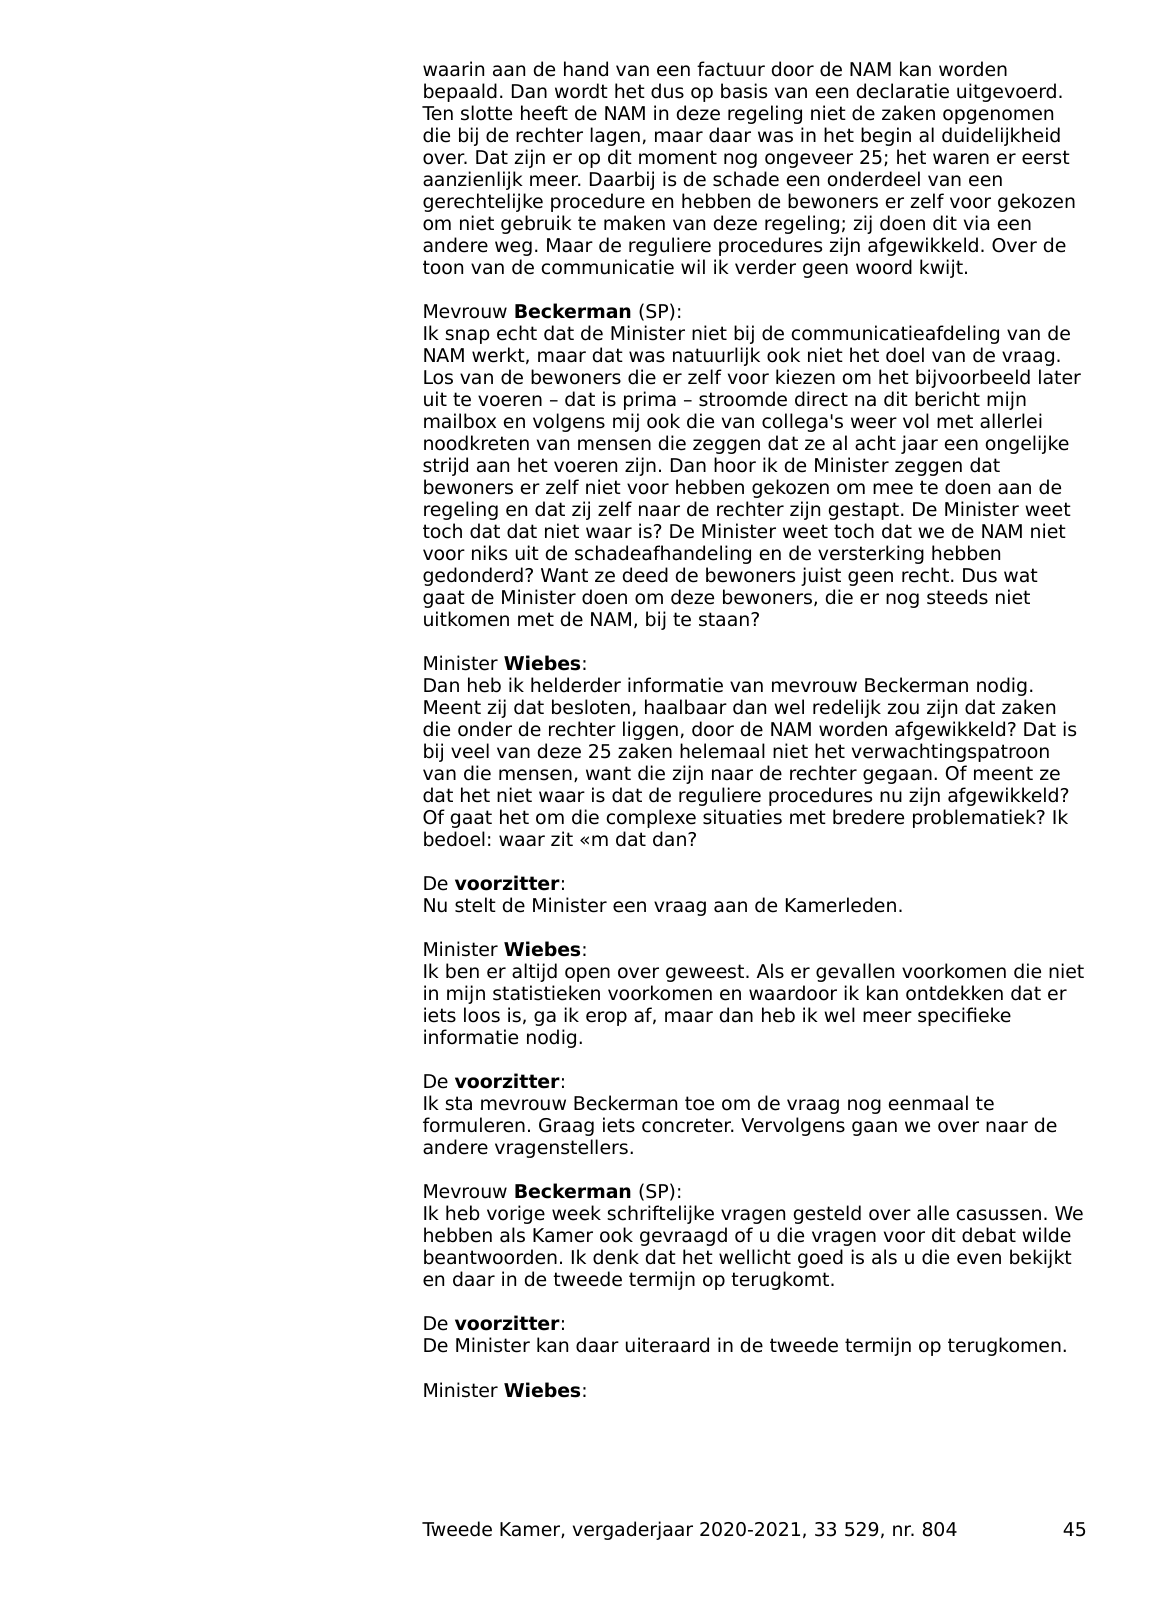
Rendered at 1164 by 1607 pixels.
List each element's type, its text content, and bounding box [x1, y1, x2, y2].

text De voorzitter: [422, 873, 1087, 895]
text Mevrouw Beckerman (SP): [422, 1181, 1087, 1203]
text De voorzitter: [422, 1071, 1087, 1093]
text Ik ben er altijd open over geweest. Als er gevallen voorkomen die niet in mijn statistieken voorkomen en waardoor ik kan ontdekken dat er iets loos is, ga ik erop af, maar dan heb ik wel meer specifieke informatie nodig. [422, 961, 1087, 1049]
text Minister Wiebes: [422, 1379, 1087, 1401]
text Minister Wiebes: [422, 653, 1087, 675]
text Mevrouw Beckerman (SP): [422, 301, 1087, 323]
text Ik sta mevrouw Beckerman toe om de vraag nog eenmaal te formuleren. Graag iets concreter. Vervolgens gaan we over naar de andere vragenstellers. [422, 1093, 1087, 1159]
text Dan heb ik helderder informatie van mevrouw Beckerman nodig. Meent zij dat besloten, haalbaar dan wel redelijk zou zijn dat zaken die onder de rechter liggen, door de NAM worden afgewikkeld? Dat is bij veel van deze 25 zaken helemaal niet het verwachtingspatroon van die mensen, want die zijn naar de rechter gegaan. Of meent ze dat het niet waar is dat de reguliere procedures nu zijn afgewikkeld? Of gaat het om die complexe situaties met bredere problematiek? Ik bedoel: waar zit «m dat dan? [422, 675, 1087, 851]
text Ik heb vorige week schriftelijke vragen gesteld over alle casussen. We hebben als Kamer ook gevraagd of u die vragen voor dit debat wilde beantwoorden. Ik denk dat het wellicht goed is als u die even bekijkt en daar in de tweede termijn op terugkomt. [422, 1203, 1087, 1291]
text Nu stelt de Minister een vraag aan de Kamerleden. [422, 895, 1087, 917]
text Minister Wiebes: [422, 939, 1087, 961]
text De Minister kan daar uiteraard in de tweede termijn op terugkomen. [422, 1335, 1087, 1357]
text Ik snap echt dat de Minister niet bij de communicatieafdeling van de NAM werkt, maar dat was natuurlijk ook niet het doel van de vraag. Los van de bewoners die er zelf voor kiezen om het bijvoorbeeld later uit te voeren – dat is prima – stroomde direct na dit bericht mijn mailbox en volgens mij ook die van collega's weer vol met allerlei noodkreten van mensen die zeggen dat ze al acht jaar een ongelijke strijd aan het voeren zijn. Dan hoor ik de Minister zeggen dat bewoners er zelf niet voor hebben gekozen om mee te doen aan de regeling en dat zij zelf naar de rechter zijn gestapt. De Minister weet toch dat dat niet waar is? De Minister weet toch dat we de NAM niet voor niks uit de schadeafhandeling en de versterking hebben gedonderd? Want ze deed de bewoners juist geen recht. Dus wat gaat de Minister doen om deze bewoners, die er nog steeds niet uitkomen met de NAM, bij te staan? [422, 323, 1087, 631]
text De voorzitter: [422, 1313, 1087, 1335]
text waarin aan de hand van een factuur door de NAM kan worden bepaald. Dan wordt het dus op basis van een declaratie uitgevoerd. Ten slotte heeft de NAM in deze regeling niet de zaken opgenomen die bij de rechter lagen, maar daar was in het begin al duidelijkheid over. Dat zijn er op dit moment nog ongeveer 25; het waren er eerst aanzienlijk meer. Daarbij is de schade een onderdeel van een gerechtelijke procedure en hebben de bewoners er zelf voor gekozen om niet gebruik te maken van deze regeling; zij doen dit via een andere weg. Maar de reguliere procedures zijn afgewikkeld. Over de toon van de communicatie wil ik verder geen woord kwijt. [422, 59, 1087, 279]
